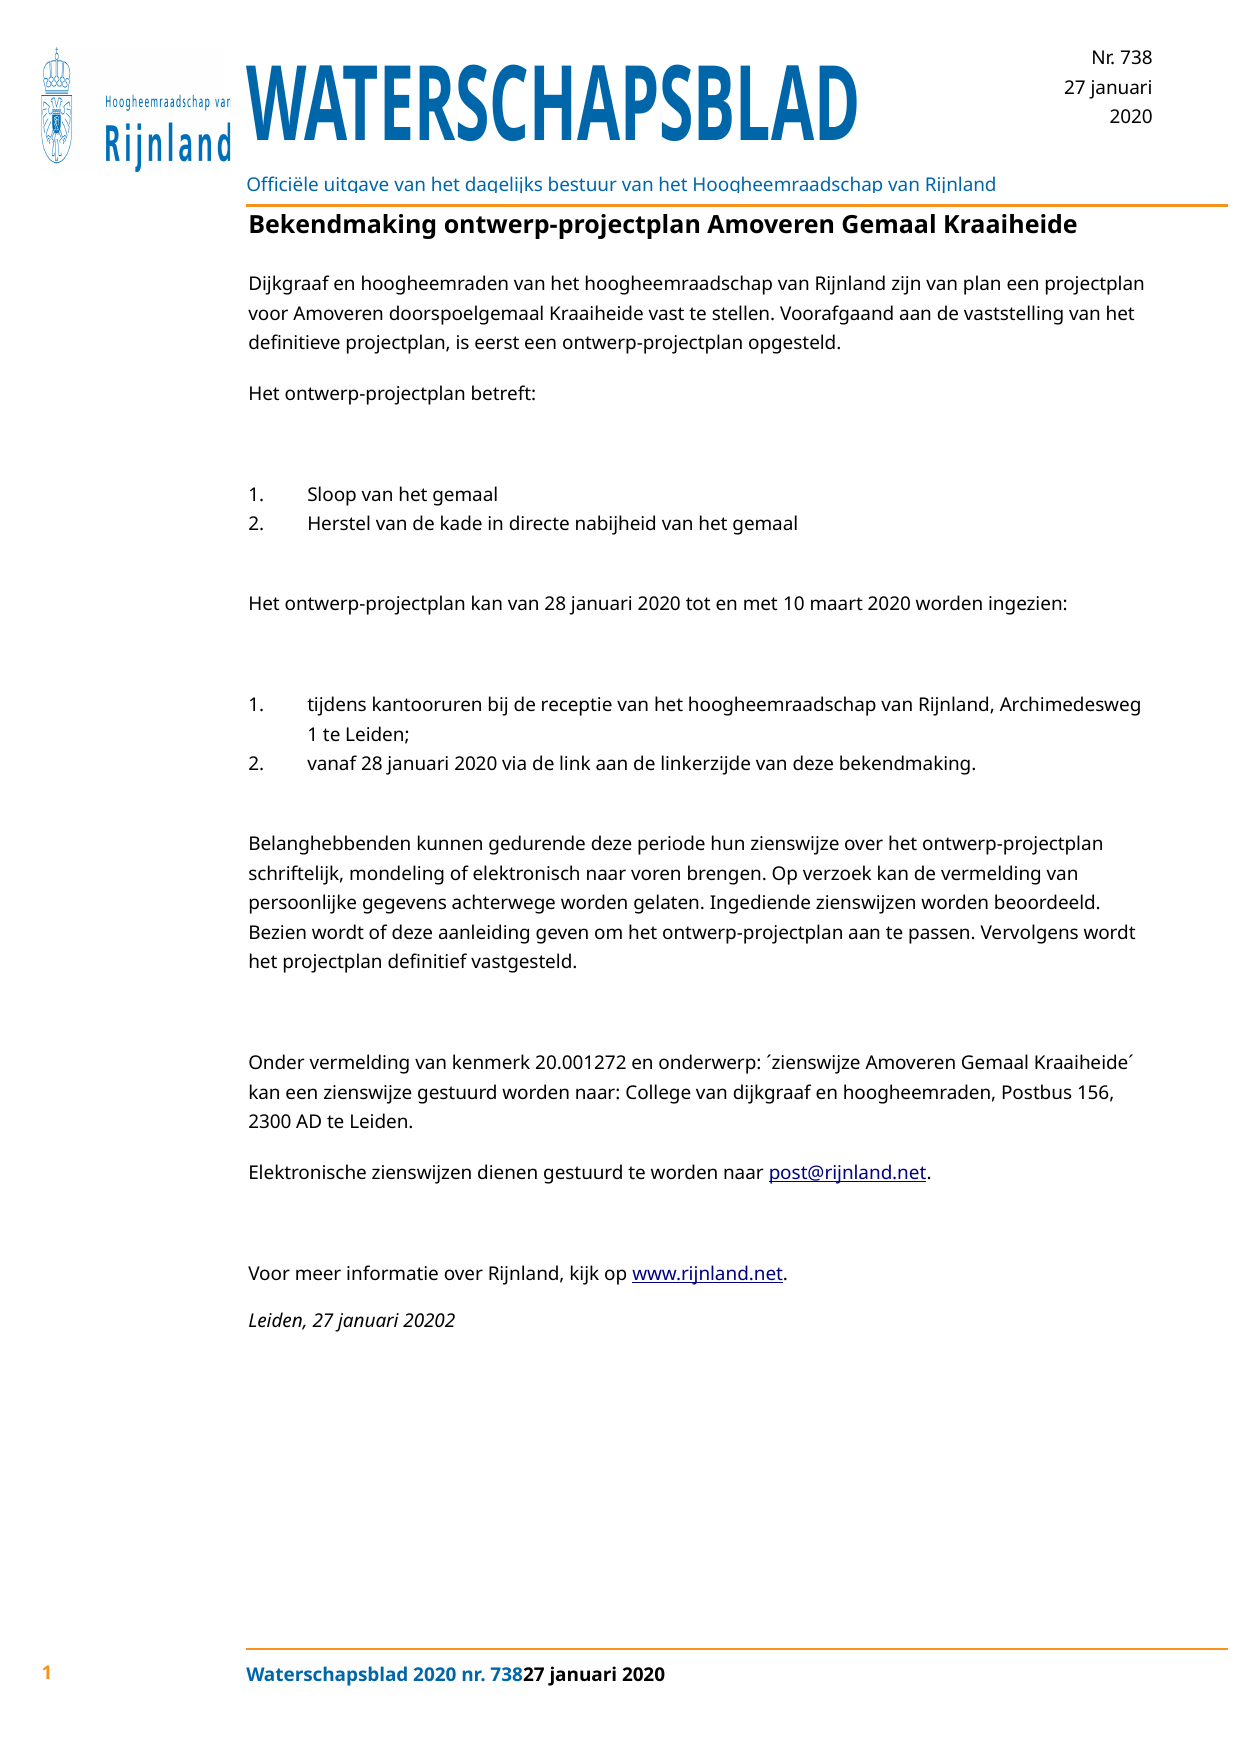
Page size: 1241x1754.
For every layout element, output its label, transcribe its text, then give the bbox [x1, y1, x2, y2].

text Voor meer informatie over Rijnland, kijk op www.rijnland.net. [248, 1260, 1152, 1286]
text Dijkgraaf en hoogheemraden van het hoogheemraadschap van Rijnland zijn van plan een projectplan voor Amoveren doorspoelgemaal Kraaiheide vast te stellen. Voorafgaand aan de vaststelling van het definitieve projectplan, is eerst een ontwerp-projectplan opgesteld. [248, 270, 1152, 355]
text Leiden, 27 januari 20202 [248, 1308, 1152, 1333]
list Sloop van het gemaal [248, 481, 1152, 506]
list Herstel van de kade in directe nabijheid van het gemaal [248, 510, 1152, 536]
text Onder vermelding van kenmerk 20.001272 en onderwerp: ´zienswijze Amoveren Gemaal Kraaiheide´ kan een zienswijze gestuurd worden naar: College van dijkgraaf en hoogheemraden, Postbus 156, 2300 AD te Leiden. [248, 1049, 1152, 1134]
text Elektronische zienswijzen dienen gestuurd te worden naar post@rijnland.net. [248, 1159, 1152, 1185]
list vanaf 28 januari 2020 via de link aan de linkerzijde van deze bekendmaking. [248, 750, 1152, 776]
text Het ontwerp-projectplan betreft: [248, 380, 1152, 406]
picture [41, 47, 231, 172]
list tijdens kantooruren bij de receptie van het hoogheemraadschap van Rijnland, Archimedesweg 1 te Leiden; [248, 691, 1152, 746]
text Het ontwerp-projectplan kan van 28 januari 2020 tot en met 10 maart 2020 worden ingezien: [248, 590, 1152, 616]
text Belanghebbenden kunnen gedurende deze periode hun zienswijze over het ontwerp-projectplan schriftelijk, mondeling of elektronisch naar voren brengen. Op verzoek kan de vermelding van persoonlijke gegevens achterwege worden gelaten. Ingediende zienswijzen worden beoordeeld. Bezien wordt of deze aanleiding geven om het ontwerp-projectplan aan te passen. Vervolgens wordt het projectplan definitief vastgesteld. [248, 830, 1152, 974]
text Bekendmaking ontwerp-projectplan Amoveren Gemaal Kraaiheide [248, 207, 1152, 241]
